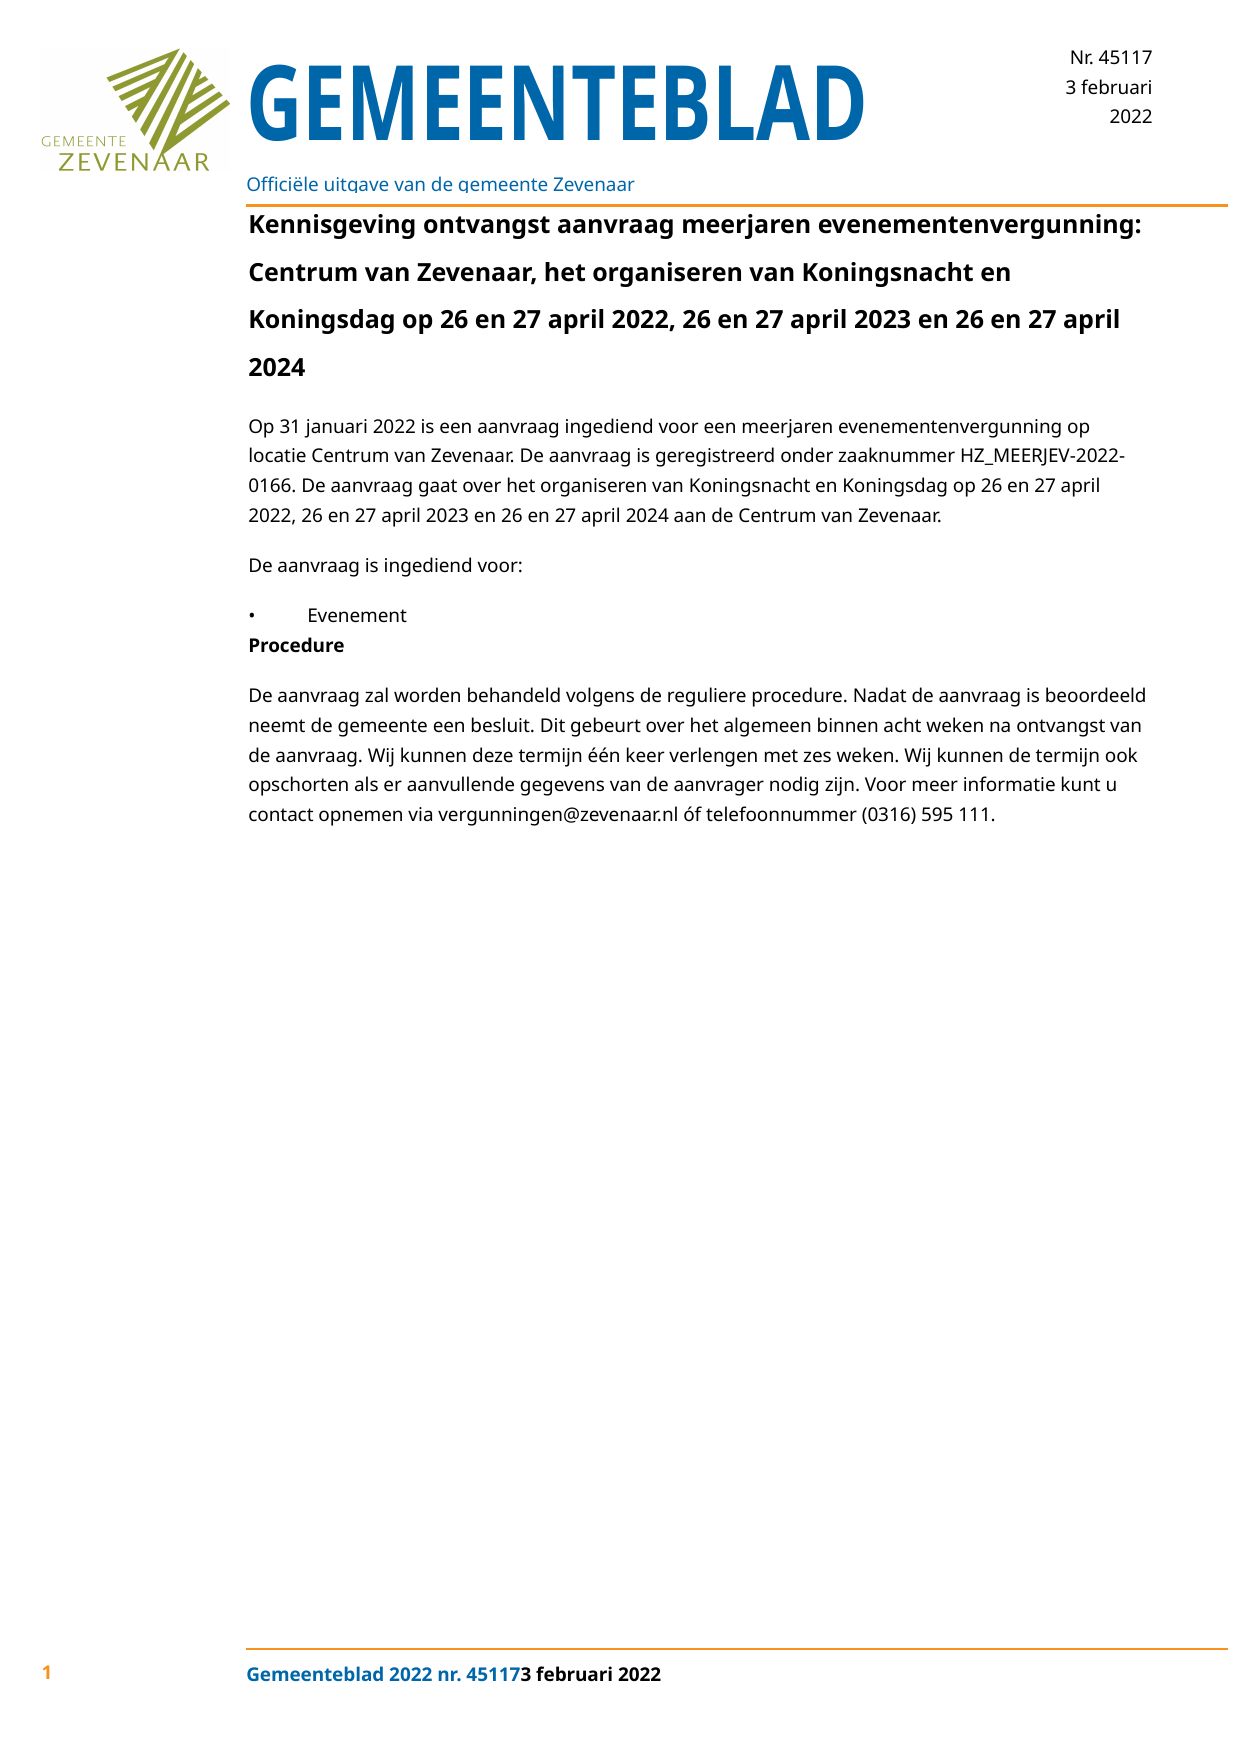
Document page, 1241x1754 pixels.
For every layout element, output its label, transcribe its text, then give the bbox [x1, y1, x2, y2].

text Procedure [248, 632, 1152, 658]
text De aanvraag zal worden behandeld volgens de reguliere procedure. Nadat de aanvraag is beoordeeld neemt de gemeente een besluit. Dit gebeurt over het algemeen binnen acht weken na ontvangst van de aanvraag. Wij kunnen deze termijn één keer verlengen met zes weken. Wij kunnen de termijn ook opschorten als er aanvullende gegevens van de aanvrager nodig zijn. Voor meer informatie kunt u contact opnemen via vergunningen@zevenaar.nl óf telefoonnummer (0316) 595 111. [248, 683, 1152, 827]
list Evenement [248, 603, 1152, 628]
text Kennisgeving ontvangst aanvraag meerjaren evenementenvergunning: Centrum van Zevenaar, het organiseren van Koningsnacht en Koningsdag op 26 en 27 april 2022, 26 en 27 april 2023 en 26 en 27 april 2024 [248, 207, 1152, 384]
text De aanvraag is ingediend voor: [248, 552, 1152, 578]
text Op 31 januari 2022 is een aanvraag ingediend voor een meerjaren evenementenvergunning op locatie Centrum van Zevenaar. De aanvraag is geregistreerd onder zaaknummer HZ_MEERJEV-2022-0166. De aanvraag gaat over het organiseren van Koningsnacht en Koningsdag op 26 en 27 april 2022, 26 en 27 april 2023 en 26 en 27 april 2024 aan de Centrum van Zevenaar. [248, 413, 1152, 528]
picture [41, 47, 231, 172]
